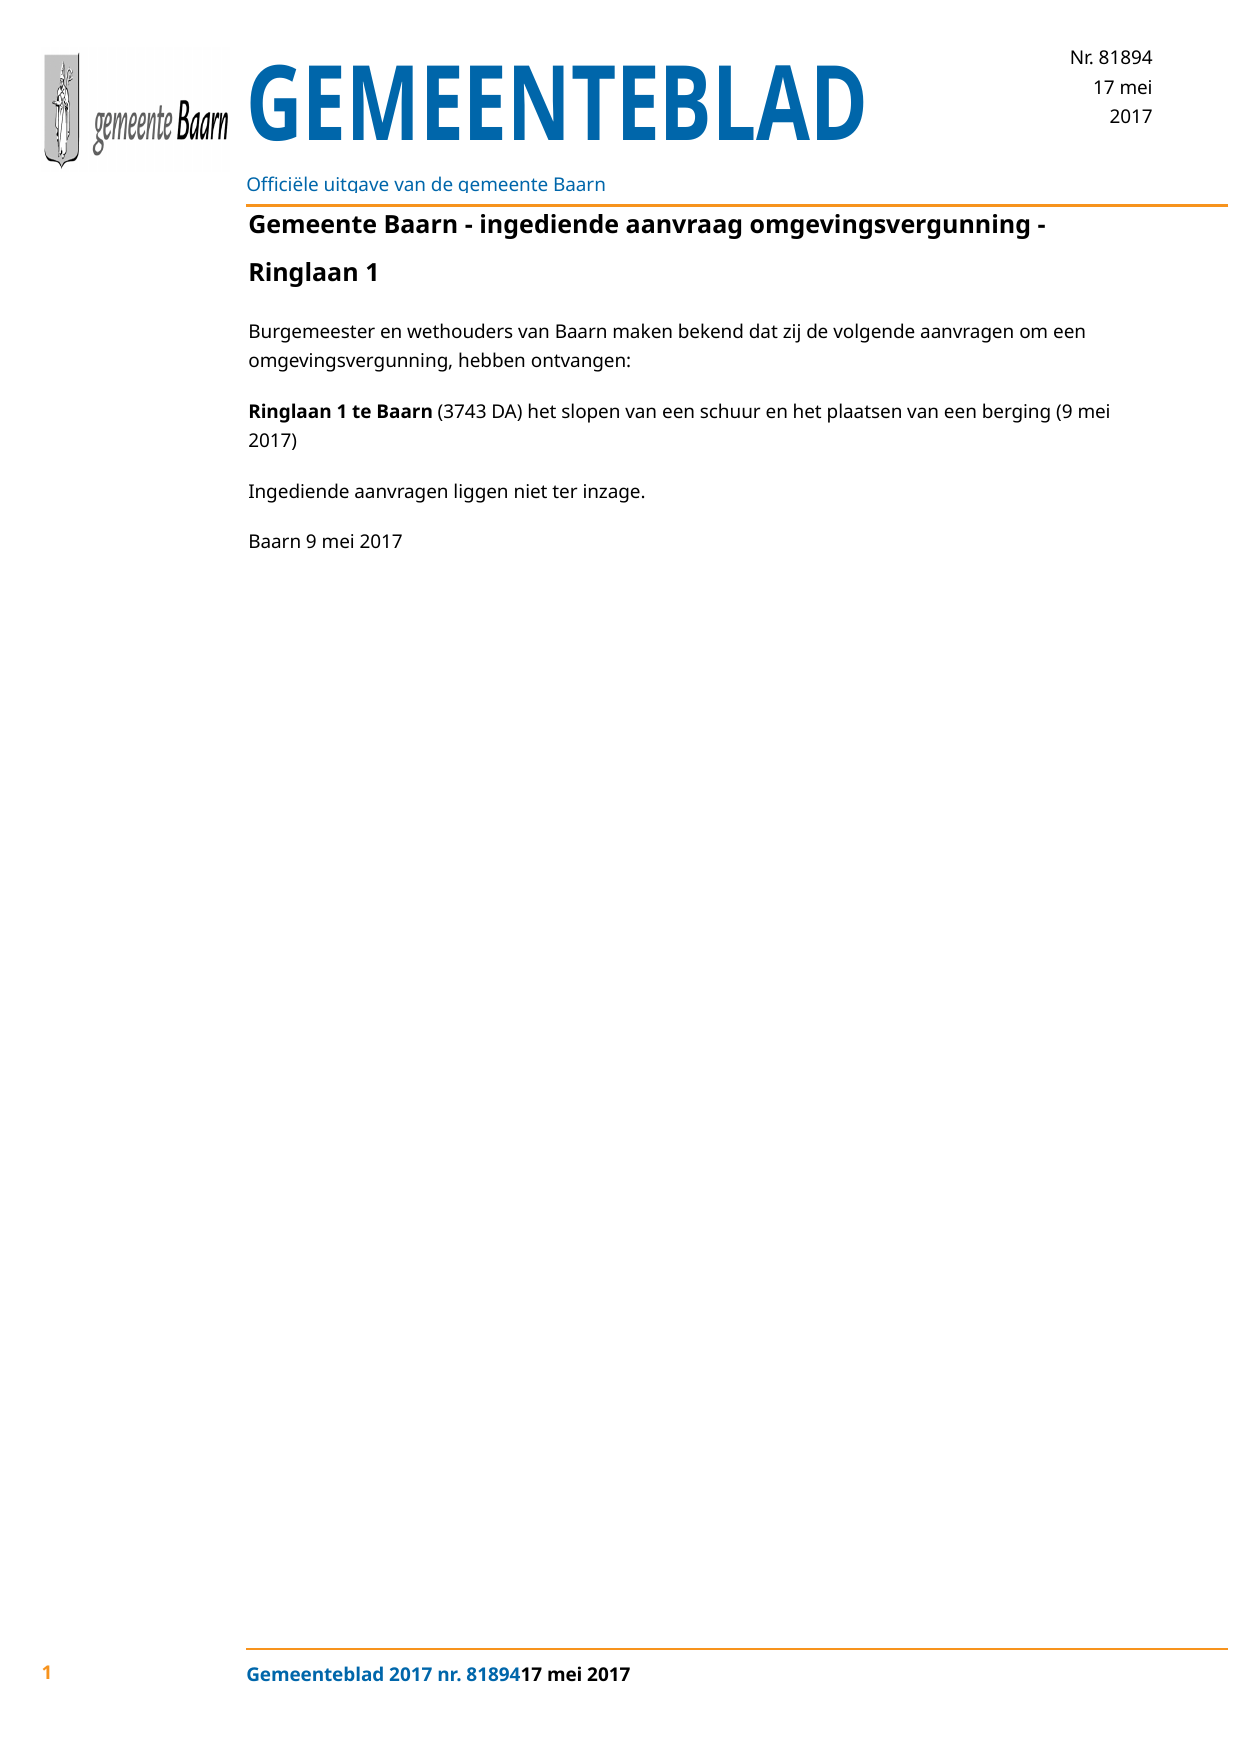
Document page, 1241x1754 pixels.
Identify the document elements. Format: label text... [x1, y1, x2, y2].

text Gemeente Baarn - ingediende aanvraag omgevingsvergunning - Ringlaan 1 [248, 207, 1152, 288]
picture [41, 47, 231, 172]
text Ringlaan 1 te Baarn (3743 DA) het slopen van een schuur en het plaatsen van een berging (9 mei 2017) [248, 398, 1152, 453]
text Ingediende aanvragen liggen niet ter inzage. [248, 478, 1152, 504]
text Burgemeester en wethouders van Baarn maken bekend dat zij de volgende aanvragen om een omgevingsvergunning, hebben ontvangen: [248, 318, 1152, 373]
text Baarn 9 mei 2017 [248, 528, 1152, 554]
